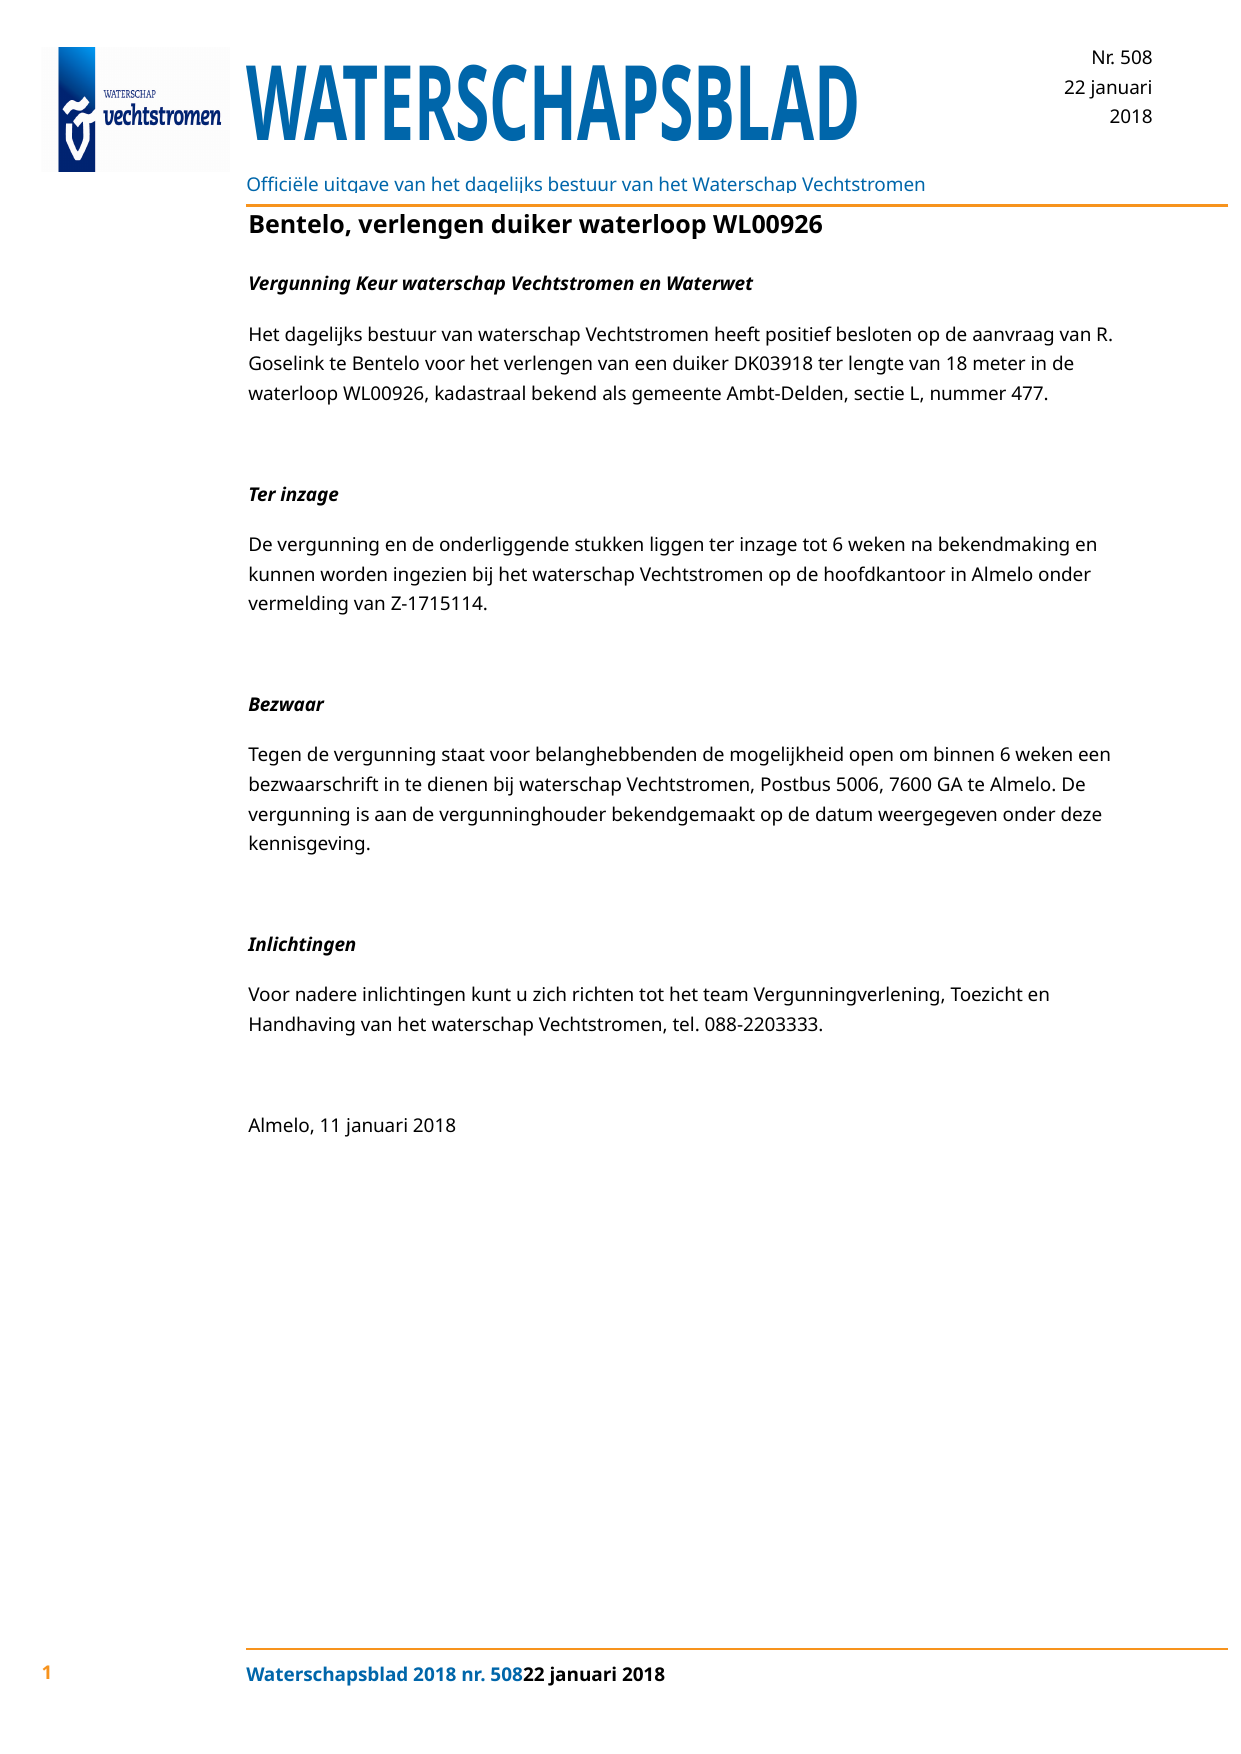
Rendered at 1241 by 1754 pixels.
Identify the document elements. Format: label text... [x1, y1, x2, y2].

text De vergunning en de onderliggende stukken liggen ter inzage tot 6 weken na bekendmaking en kunnen worden ingezien bij het waterschap Vechtstromen op de hoofdkantoor in Almelo onder vermelding van Z-1715114. [248, 531, 1152, 616]
text Het dagelijks bestuur van waterschap Vechtstromen heeft positief besloten op de aanvraag van R. Goselink te Bentelo voor het verlengen van een duiker DK03918 ter lengte van 18 meter in de waterloop WL00926, kadastraal bekend als gemeente Ambt-Delden, sectie L, nummer 477. [248, 321, 1152, 406]
picture [41, 47, 231, 172]
text Inlichtingen [248, 931, 1152, 957]
text Almelo, 11 januari 2018 [248, 1112, 1152, 1138]
text Bentelo, verlengen duiker waterloop WL00926 [248, 207, 1152, 241]
text Tegen de vergunning staat voor belanghebbenden de mogelijkheid open om binnen 6 weken een bezwaarschrift in te dienen bij waterschap Vechtstromen, Postbus 5006, 7600 GA te Almelo. De vergunning is aan de vergunninghouder bekendgemaakt op de datum weergegeven onder deze kennisgeving. [248, 742, 1152, 856]
text Ter inzage [248, 481, 1152, 506]
text Vergunning Keur waterschap Vechtstromen en Waterwet [248, 270, 1152, 296]
text Voor nadere inlichtingen kunt u zich richten tot het team Vergunningverlening, Toezicht en Handhaving van het waterschap Vechtstromen, tel. 088-2203333. [248, 982, 1152, 1037]
text Bezwaar [248, 691, 1152, 717]
